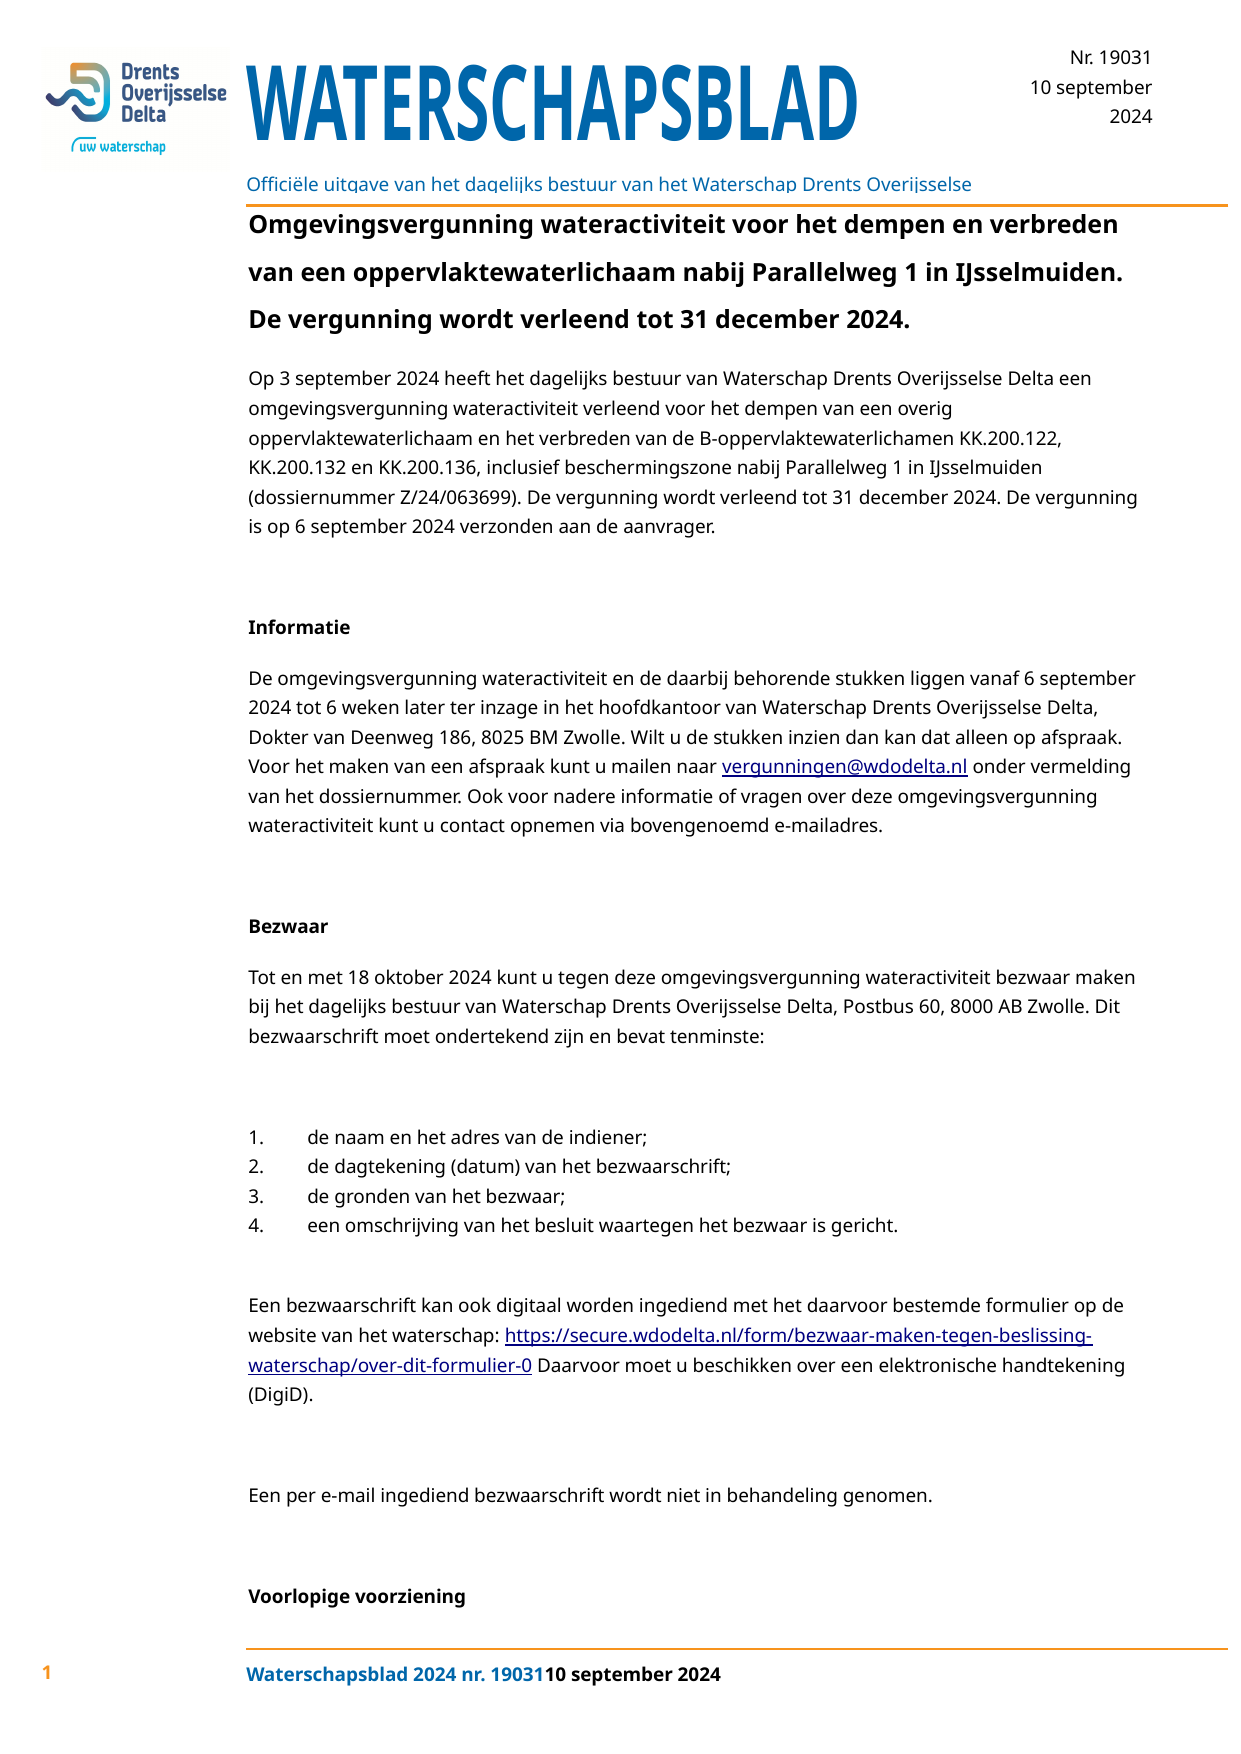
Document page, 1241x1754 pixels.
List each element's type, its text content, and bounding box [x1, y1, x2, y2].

text Bezwaar [248, 913, 1152, 939]
text Een per e-mail ingediend bezwaarschrift wordt niet in behandeling genomen. [248, 1482, 1152, 1508]
list de dagtekening (datum) van het bezwaarschrift; [248, 1153, 1152, 1179]
text Informatie [248, 614, 1152, 640]
text Omgevingsvergunning wateractiviteit voor het dempen en verbreden van een oppervlaktewaterlichaam nabij Parallelweg 1 in IJsselmuiden. De vergunning wordt verleend tot 31 december 2024. [248, 207, 1152, 336]
list de gronden van het bezwaar; [248, 1183, 1152, 1209]
text De omgevingsvergunning wateractiviteit en de daarbij behorende stukken liggen vanaf 6 september 2024 tot 6 weken later ter inzage in het hoofdkantoor van Waterschap Drents Overijsselse Delta, Dokter van Deenweg 186, 8025 BM Zwolle. Wilt u de stukken inzien dan kan dat alleen op afspraak. Voor het maken van een afspraak kunt u mailen naar vergunningen@wdodelta.nl onder vermelding van het dossiernummer. Ook voor nadere informatie of vragen over deze omgevingsvergunning wateractiviteit kunt u contact opnemen via bovengenoemd e-mailadres. [248, 665, 1152, 838]
list een omschrijving van het besluit waartegen het bezwaar is gericht. [248, 1213, 1152, 1238]
text Voorlopige voorziening [248, 1583, 1152, 1609]
text Tot en met 18 oktober 2024 kunt u tegen deze omgevingsvergunning wateractiviteit bezwaar maken bij het dagelijks bestuur van Waterschap Drents Overijsselse Delta, Postbus 60, 8000 AB Zwolle. Dit bezwaarschrift moet ondertekend zijn en bevat tenminste: [248, 964, 1152, 1049]
text Op 3 september 2024 heeft het dagelijks bestuur van Waterschap Drents Overijsselse Delta een omgevingsvergunning wateractiviteit verleend voor het dempen van een overig oppervlaktewaterlichaam en het verbreden van de B-oppervlaktewaterlichamen KK.200.122, KK.200.132 en KK.200.136, inclusief beschermingszone nabij Parallelweg 1 in IJsselmuiden (dossiernummer Z/24/063699). De vergunning wordt verleend tot 31 december 2024. De vergunning is op 6 september 2024 verzonden aan de aanvrager. [248, 366, 1152, 539]
list de naam en het adres van de indiener; [248, 1124, 1152, 1149]
picture [41, 47, 231, 172]
text Een bezwaarschrift kan ook digitaal worden ingediend met het daarvoor bestemde formulier op de website van het waterschap: https://secure.wdodelta.nl/form/bezwaar-maken-tegen-beslissing-waterschap/over-dit-formulier-0 Daarvoor moet u beschikken over een elektronische handtekening (DigiD). [248, 1293, 1152, 1407]
